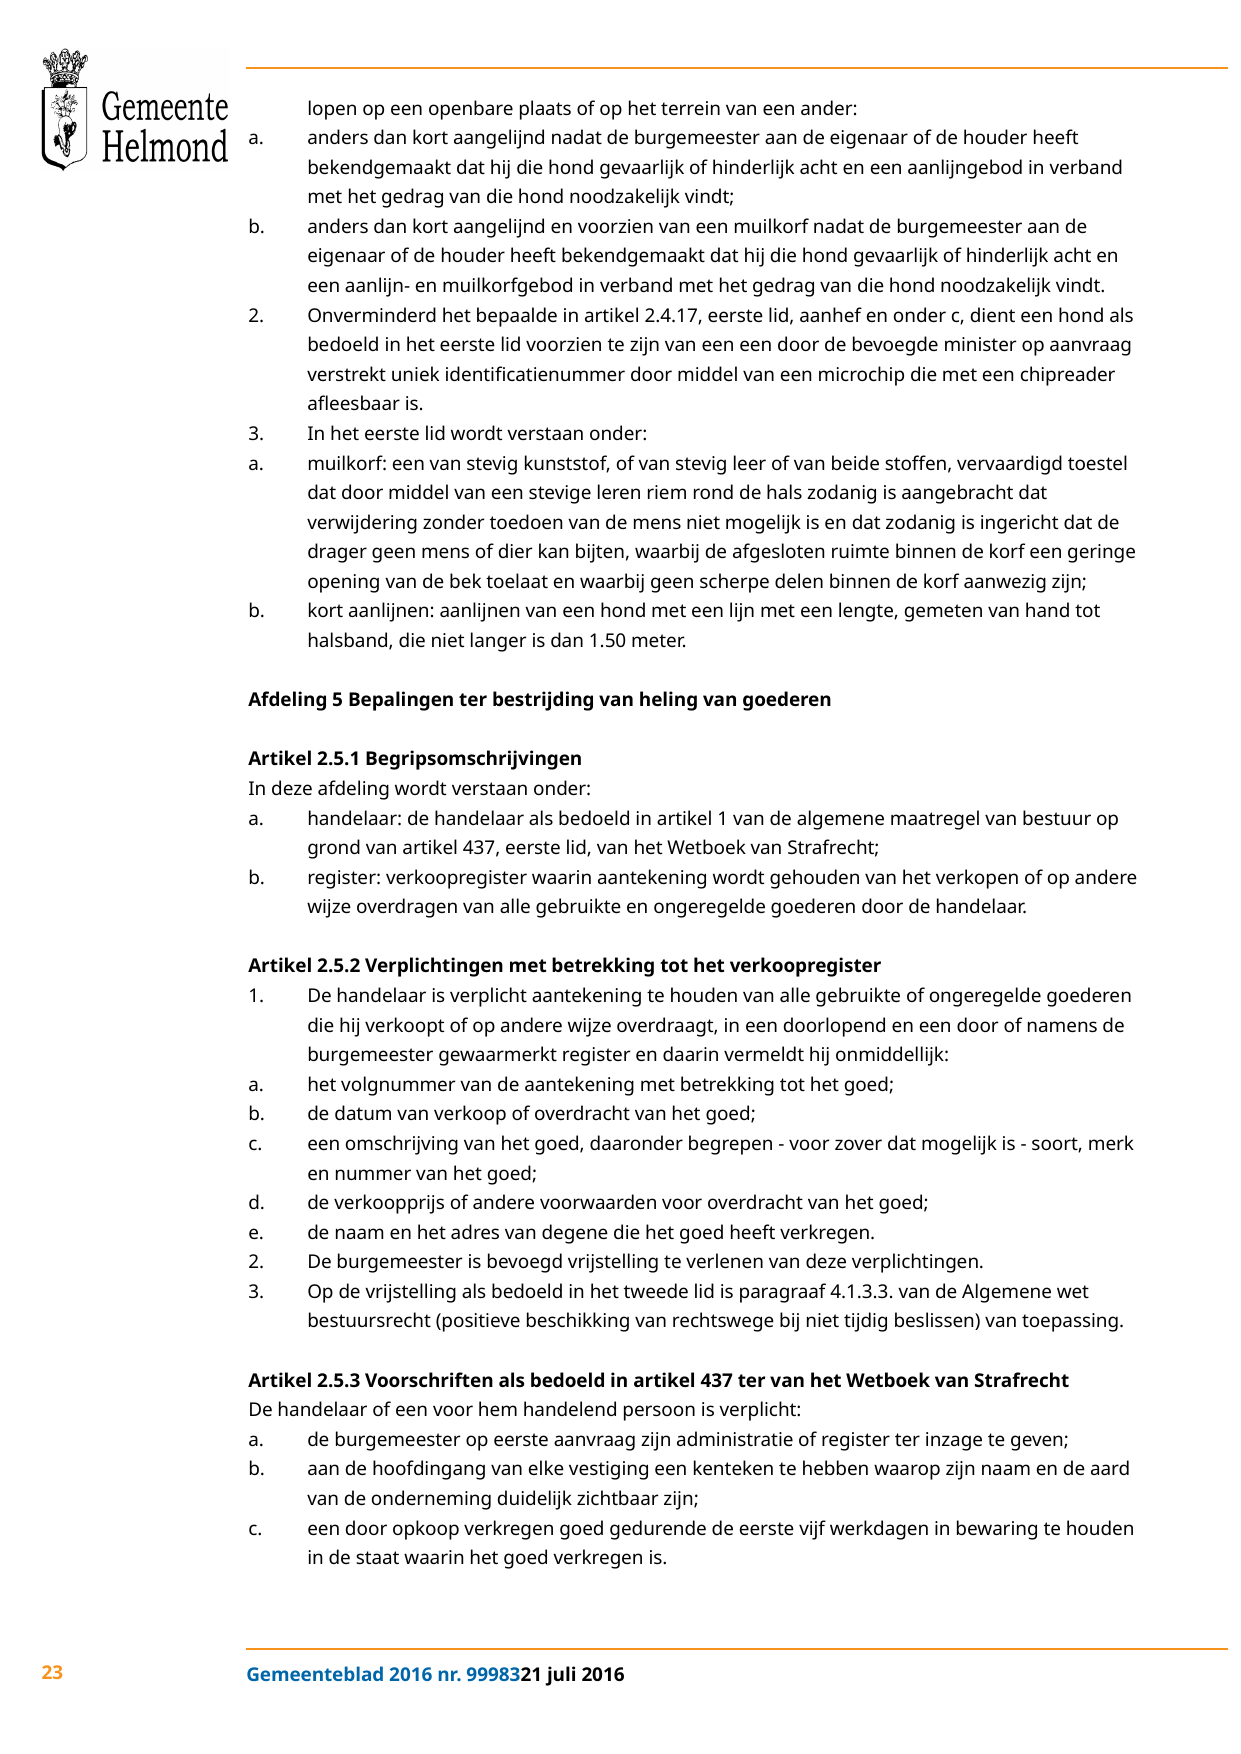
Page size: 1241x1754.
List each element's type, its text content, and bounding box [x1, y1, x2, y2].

list anders dan kort aangelijnd nadat de burgemeester aan de eigenaar of de houder heeft bekendgemaakt dat hij die hond gevaarlijk of hinderlijk acht en een aanlijngebod in verband met het gedrag van die hond noodzakelijk vindt; [248, 124, 1152, 209]
list het volgnummer van de aantekening met betrekking tot het goed; [248, 1071, 1152, 1097]
text In deze afdeling wordt verstaan onder: [248, 775, 1152, 801]
list In het eerste lid wordt verstaan onder: [248, 420, 1152, 446]
list een omschrijving van het goed, daaronder begrepen - voor zover dat mogelijk is - soort, merk en nummer van het goed; [248, 1130, 1152, 1186]
text Artikel 2.5.3 Voorschriften als bedoeld in artikel 437 ter van het Wetboek van Strafrecht [248, 1367, 1152, 1393]
text Afdeling 5 Bepalingen ter bestrijding van heling van goederen [248, 686, 1152, 712]
text De handelaar of een voor hem handelend persoon is verplicht: [248, 1396, 1152, 1422]
list de burgemeester op eerste aanvraag zijn administratie of register ter inzage te geven; [248, 1426, 1152, 1452]
list kort aanlijnen: aanlijnen van een hond met een lijn met een lengte, gemeten van hand tot halsband, die niet langer is dan 1.50 meter. [248, 598, 1152, 653]
list de verkoopprijs of andere voorwaarden voor overdracht van het goed; [248, 1189, 1152, 1215]
text Artikel 2.5.2 Verplichtingen met betrekking tot het verkoopregister [248, 953, 1152, 978]
picture [41, 47, 231, 172]
list Op de vrijstelling als bedoeld in het tweede lid is paragraaf 4.1.3.3. van de Algemene wet bestuursrecht (positieve beschikking van rechtswege bij niet tijdig beslissen) van toepassing. [248, 1278, 1152, 1333]
list lopen op een openbare plaats of op het terrein van een ander: [248, 95, 1152, 121]
list de naam en het adres van degene die het goed heeft verkregen. [248, 1219, 1152, 1245]
list handelaar: de handelaar als bedoeld in artikel 1 van de algemene maatregel van bestuur op grond van artikel 437, eerste lid, van het Wetboek van Strafrecht; [248, 805, 1152, 860]
list muilkorf: een van stevig kunststof, of van stevig leer of van beide stoffen, vervaardigd toestel dat door middel van een stevige leren riem rond de hals zodanig is aangebracht dat verwijdering zonder toedoen van de mens niet mogelijk is en dat zodanig is ingericht dat de drager geen mens of dier kan bijten, waarbij de afgesloten ruimte binnen de korf een geringe opening van de bek toelaat en waarbij geen scherpe delen binnen de korf aanwezig zijn; [248, 450, 1152, 594]
list een door opkoop verkregen goed gedurende de eerste vijf werkdagen in bewaring te houden in de staat waarin het goed verkregen is. [248, 1515, 1152, 1570]
list anders dan kort aangelijnd en voorzien van een muilkorf nadat de burgemeester aan de eigenaar of de houder heeft bekendgemaakt dat hij die hond gevaarlijk of hinderlijk acht en een aanlijn- en muilkorfgebod in verband met het gedrag van die hond noodzakelijk vindt. [248, 213, 1152, 298]
list aan de hoofdingang van elke vestiging een kenteken te hebben waarop zijn naam en de aard van de onderneming duidelijk zichtbaar zijn; [248, 1456, 1152, 1511]
list De handelaar is verplicht aantekening te houden van alle gebruikte of ongeregelde goederen die hij verkoopt of op andere wijze overdraagt, in een doorlopend en een door of namens de burgemeester gewaarmerkt register en daarin vermeldt hij onmiddellijk: [248, 982, 1152, 1067]
list register: verkoopregister waarin aantekening wordt gehouden van het verkopen of op andere wijze overdragen van alle gebruikte en ongeregelde goederen door de handelaar. [248, 864, 1152, 919]
text Artikel 2.5.1 Begripsomschrijvingen [248, 746, 1152, 771]
list de datum van verkoop of overdracht van het goed; [248, 1101, 1152, 1126]
list Onverminderd het bepaalde in artikel 2.4.17, eerste lid, aanhef en onder c, dient een hond als bedoeld in het eerste lid voorzien te zijn van een een door de bevoegde minister op aanvraag verstrekt uniek identificatienummer door middel van een microchip die met een chipreader afleesbaar is. [248, 302, 1152, 416]
list De burgemeester is bevoegd vrijstelling te verlenen van deze verplichtingen. [248, 1248, 1152, 1274]
